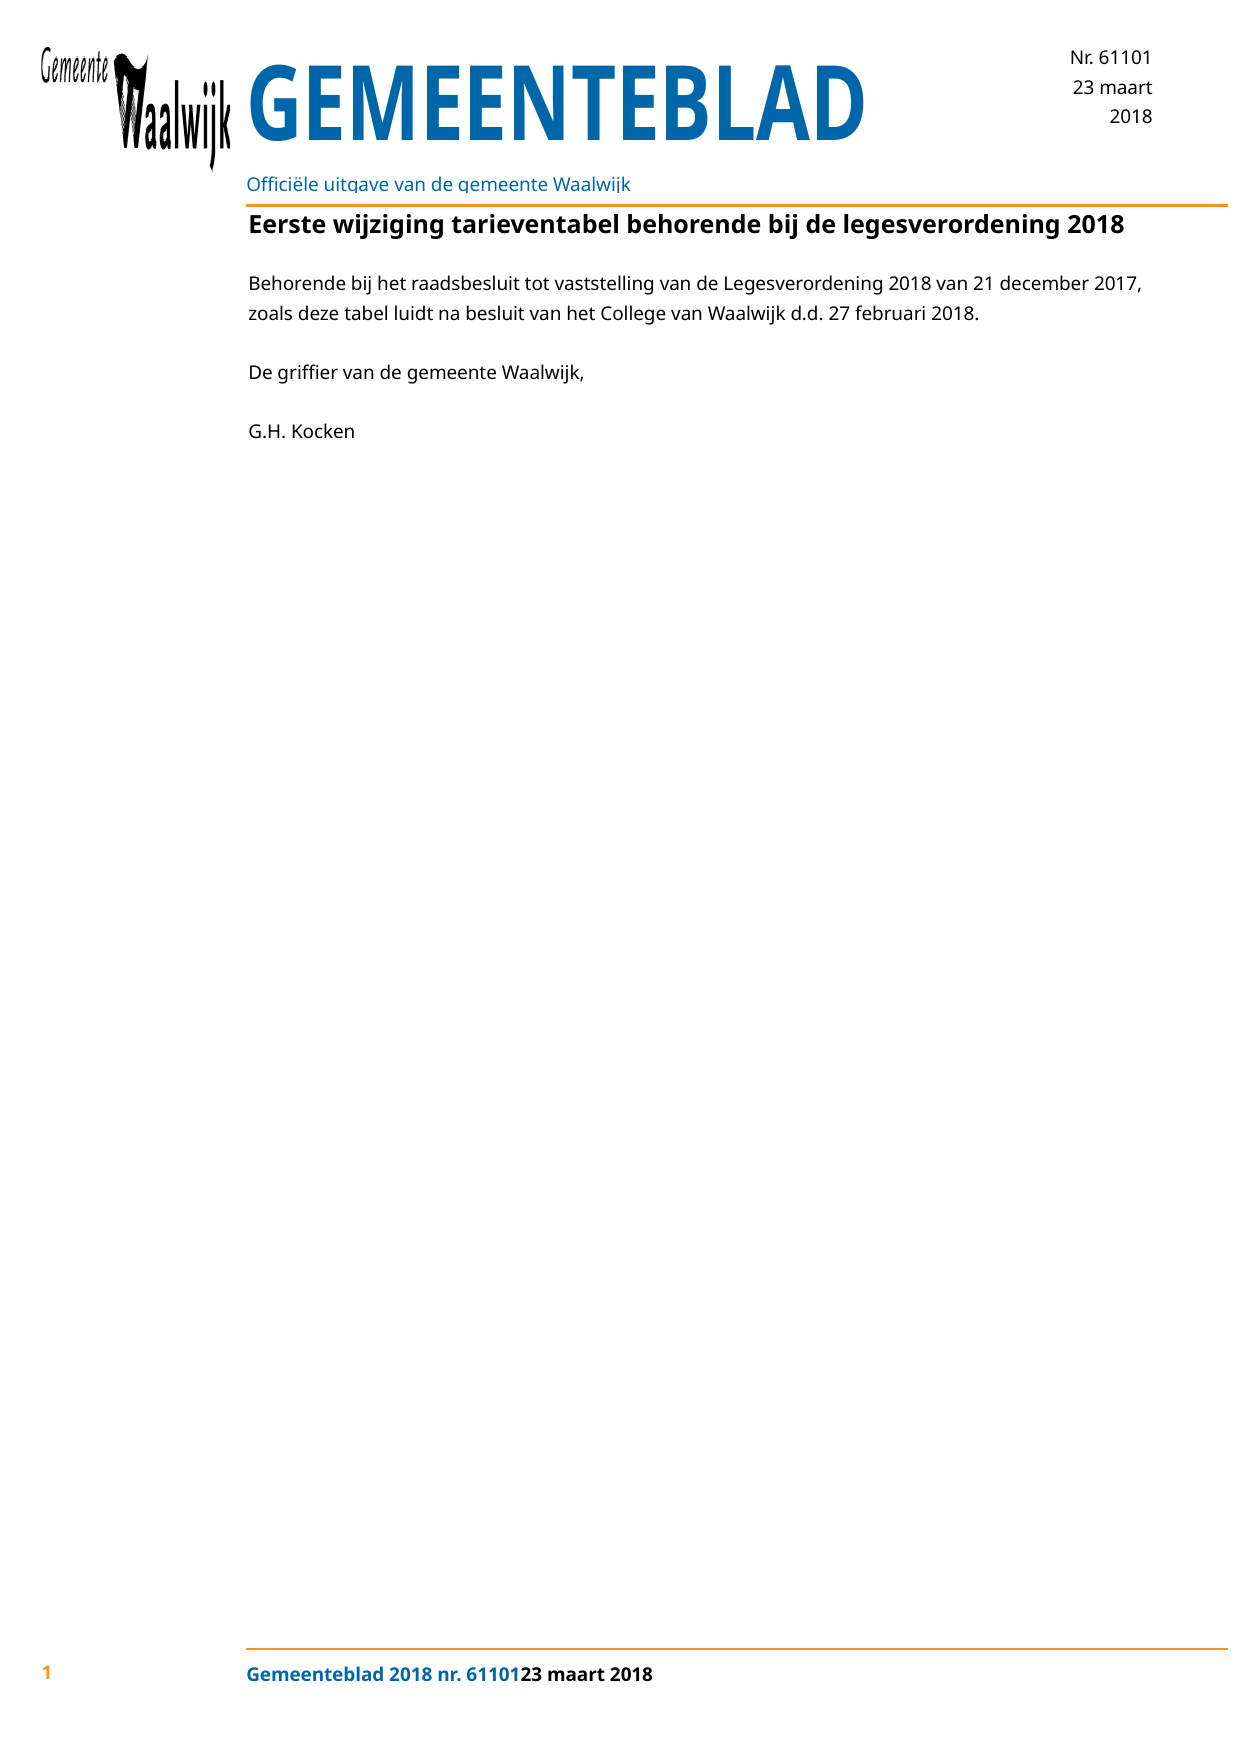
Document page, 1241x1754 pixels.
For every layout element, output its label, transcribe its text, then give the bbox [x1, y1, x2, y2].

picture [41, 47, 231, 172]
text Behorende bij het raadsbesluit tot vaststelling van de Legesverordening 2018 van 21 december 2017, zoals deze tabel luidt na besluit van het College van Waalwijk d.d. 27 februari 2018. [248, 270, 1152, 326]
text De griffier van de gemeente Waalwijk, [248, 359, 1152, 385]
text Eerste wijziging tarieventabel behorende bij de legesverordening 2018 [248, 207, 1152, 241]
text G.H. Kocken [248, 418, 1152, 444]
